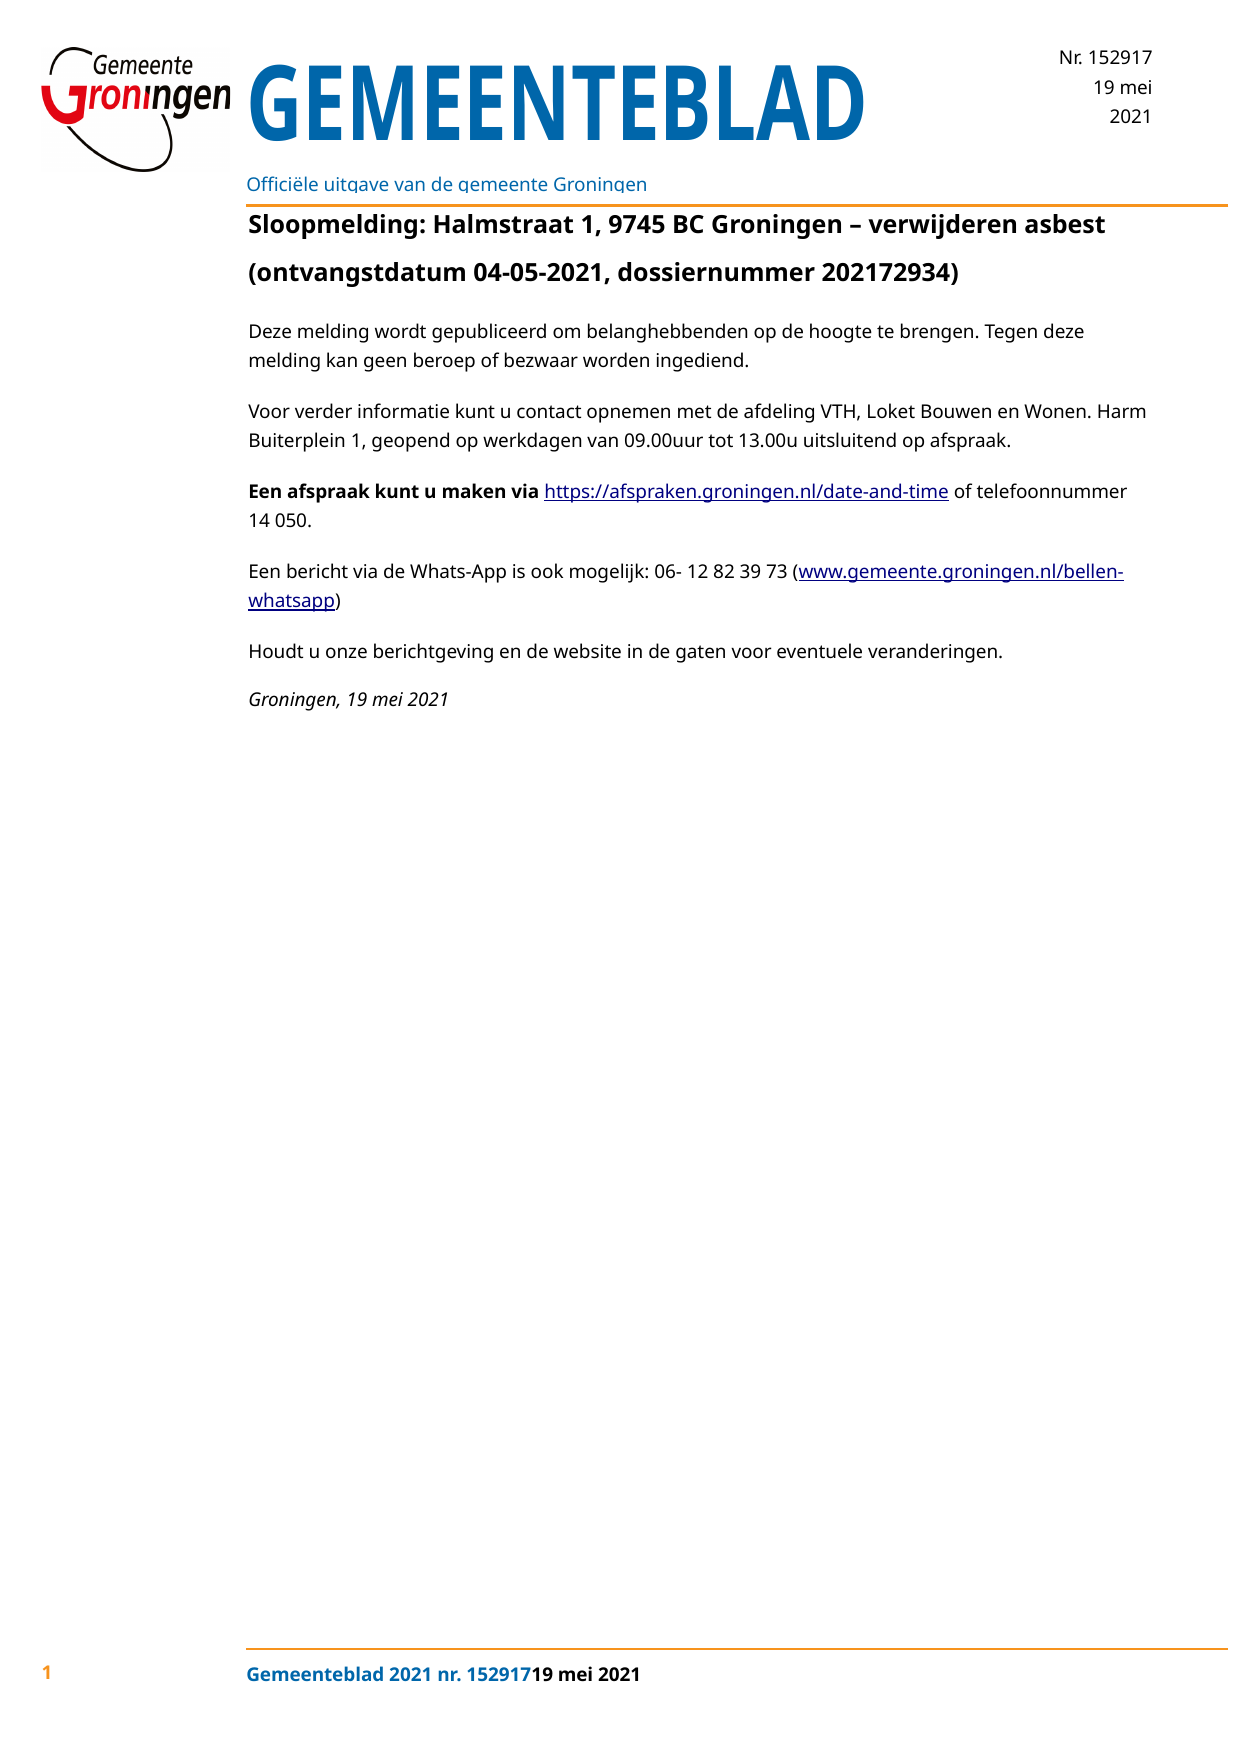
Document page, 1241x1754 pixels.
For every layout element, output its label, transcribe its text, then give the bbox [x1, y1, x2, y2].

text Voor verder informatie kunt u contact opnemen met de afdeling VTH, Loket Bouwen en Wonen. Harm Buiterplein 1, geopend op werkdagen van 09.00uur tot 13.00u uitsluitend op afspraak. [248, 398, 1152, 453]
text Houdt u onze berichtgeving en de website in de gaten voor eventuele veranderingen. [248, 638, 1152, 664]
text Deze melding wordt gepubliceerd om belanghebbenden op de hoogte te brengen. Tegen deze melding kan geen beroep of bezwaar worden ingediend. [248, 318, 1152, 373]
text Een bericht via de Whats-App is ook mogelijk: 06- 12 82 39 73 (www.gemeente.groningen.nl/bellen-whatsapp) [248, 558, 1152, 613]
picture [41, 47, 231, 172]
text Sloopmelding: Halmstraat 1, 9745 BC Groningen – verwijderen asbest (ontvangstdatum 04-05-2021, dossiernummer 202172934) [248, 207, 1152, 288]
text Groningen, 19 mei 2021 [248, 686, 1152, 711]
text Een afspraak kunt u maken via https://afspraken.groningen.nl/date-and-time of telefoonnummer 14 050. [248, 478, 1152, 533]
